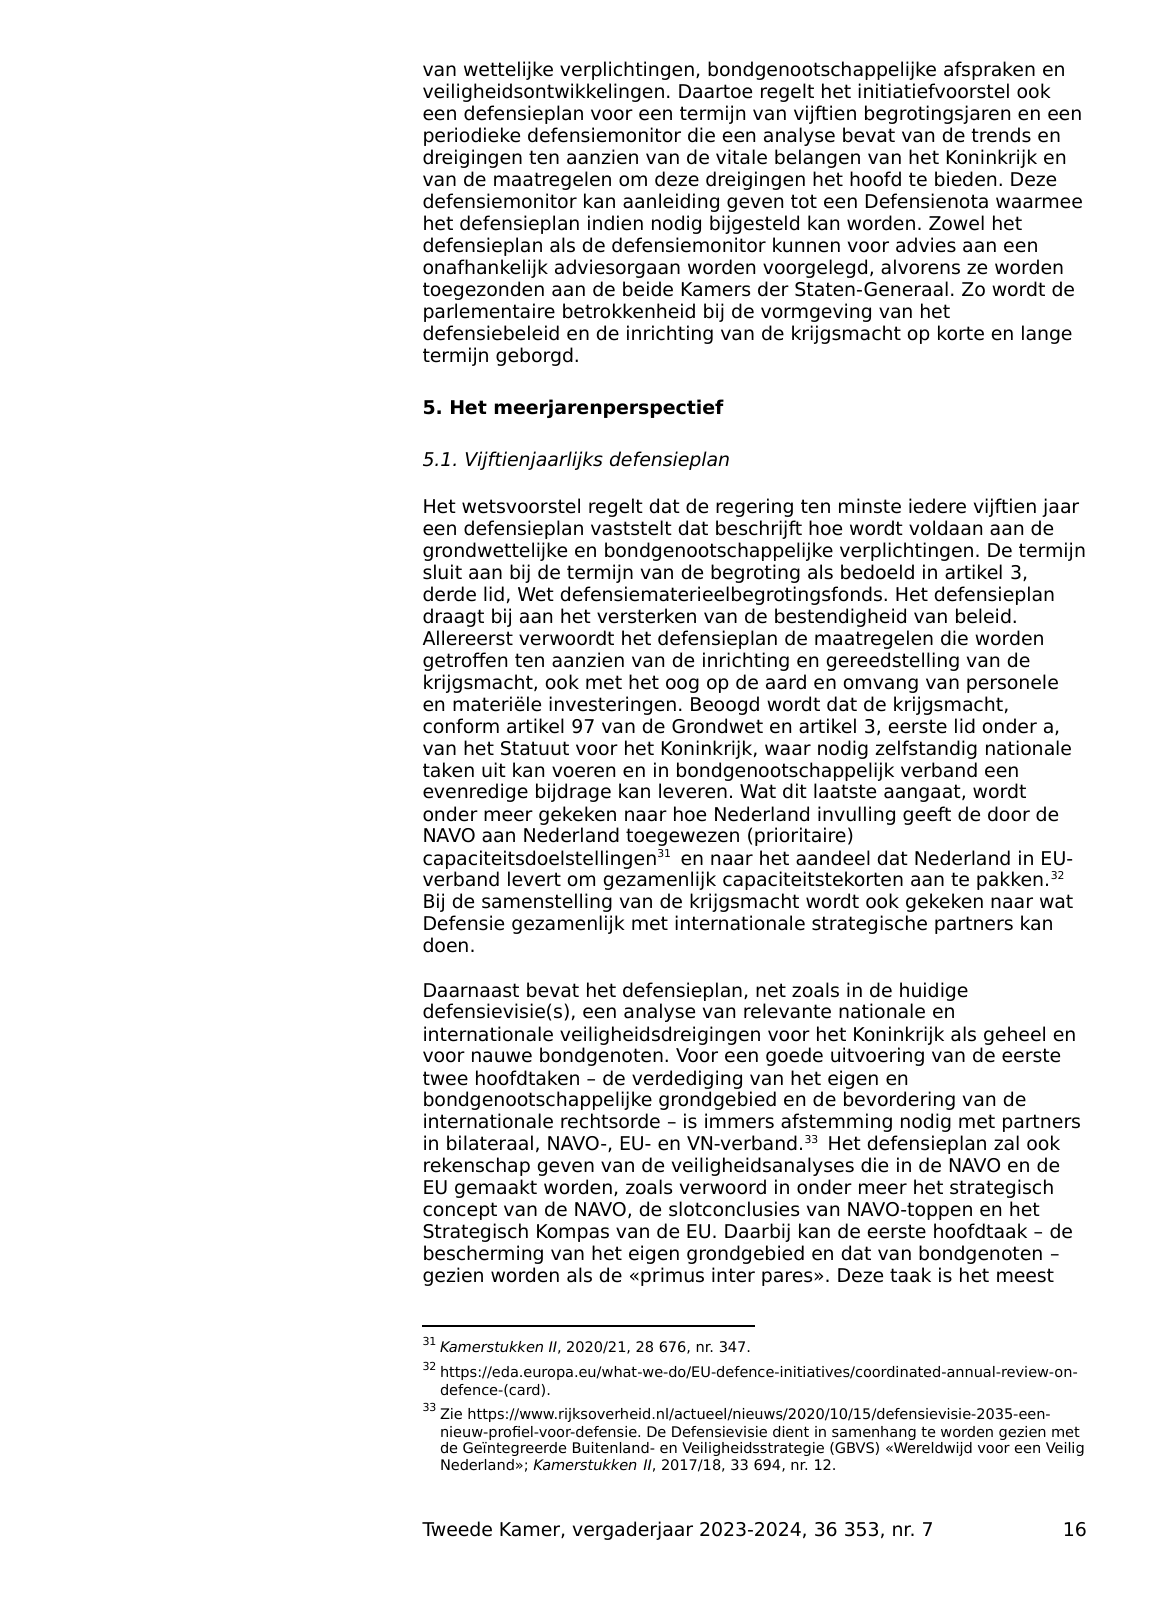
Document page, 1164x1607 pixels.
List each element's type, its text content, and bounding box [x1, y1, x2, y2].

text https://eda.europa.eu/what-we-do/EU-defence-initiatives/coordinated-annual-review-on-defence-(card). [422, 1360, 1087, 1399]
text Daarnaast bevat het defensieplan, net zoals in de huidige defensievisie(s), een analyse van relevante nationale en internationale veiligheidsdreigingen voor het Koninkrijk als geheel en voor nauwe bondgenoten. Voor een goede uitvoering van de eerste twee hoofdtaken – de verdediging van het eigen en bondgenootschappelijke grondgebied en de bevordering van de internationale rechtsorde – is immers afstemming nodig met partners in bilateraal, NAVO-, EU- en VN-verband. Het defensieplan zal ook rekenschap geven van de veiligheidsanalyses die in de NAVO en de EU gemaakt worden, zoals verwoord in onder meer het strategisch concept van de NAVO, de slotconclusies van NAVO-toppen en het Strategisch Kompas van de EU. Daarbij kan de eerste hoofdtaak – de bescherming van het eigen grondgebied en dat van bondgenoten – gezien worden als de «primus inter pares». Deze taak is het meest [422, 979, 1087, 1287]
text Kamerstukken II, 2020/21, 28 676, nr. 347. [422, 1335, 1087, 1357]
subtitle 5. Het meerjarenperspectief [422, 397, 1087, 419]
text van wettelijke verplichtingen, bondgenootschappelijke afspraken en veiligheidsontwikkelingen. Daartoe regelt het initiatiefvoorstel ook een defensieplan voor een termijn van vijftien begrotingsjaren en een periodieke defensiemonitor die een analyse bevat van de trends en dreigingen ten aanzien van de vitale belangen van het Koninkrijk en van de maatregelen om deze dreigingen het hoofd te bieden. Deze defensiemonitor kan aanleiding geven tot een Defensienota waarmee het defensieplan indien nodig bijgesteld kan worden. Zowel het defensieplan als de defensiemonitor kunnen voor advies aan een onafhankelijk adviesorgaan worden voorgelegd, alvorens ze worden toegezonden aan de beide Kamers der Staten-Generaal. Zo wordt de parlementaire betrokkenheid bij de vormgeving van het defensiebeleid en de inrichting van de krijgsmacht op korte en lange termijn geborgd. [422, 59, 1087, 367]
text Zie https://www.rijksoverheid.nl/actueel/nieuws/2020/10/15/defensievisie-2035-een-nieuw-profiel-voor-defensie. De Defensievisie dient in samenhang te worden gezien met de Geïntegreerde Buitenland- en Veiligheidsstrategie (GBVS) «Wereldwijd voor een Veilig Nederland»; Kamerstukken II, 2017/18, 33 694, nr. 12. [422, 1402, 1087, 1474]
subtitle 5.1. Vijftienjaarlijks defensieplan [422, 449, 1087, 471]
text Het wetsvoorstel regelt dat de regering ten minste iedere vijftien jaar een defensieplan vaststelt dat beschrijft hoe wordt voldaan aan de grondwettelijke en bondgenootschappelijke verplichtingen. De termijn sluit aan bij de termijn van de begroting als bedoeld in artikel 3, derde lid, Wet defensiematerieelbegrotingsfonds. Het defensieplan draagt bij aan het versterken van de bestendigheid van beleid. Allereerst verwoordt het defensieplan de maatregelen die worden getroffen ten aanzien van de inrichting en gereedstelling van de krijgsmacht, ook met het oog op de aard en omvang van personele en materiële investeringen. Beoogd wordt dat de krijgsmacht, conform artikel 97 van de Grondwet en artikel 3, eerste lid onder a, van het Statuut voor het Koninkrijk, waar nodig zelfstandig nationale taken uit kan voeren en in bondgenootschappelijk verband een evenredige bijdrage kan leveren. Wat dit laatste aangaat, wordt onder meer gekeken naar hoe Nederland invulling geeft de door de NAVO aan Nederland toegewezen (prioritaire) capaciteitsdoelstellingen en naar het aandeel dat Nederland in EU-verband levert om gezamenlijk capaciteitstekorten aan te pakken. Bij de samenstelling van de krijgsmacht wordt ook gekeken naar wat Defensie gezamenlijk met internationale strategische partners kan doen. [422, 496, 1087, 957]
